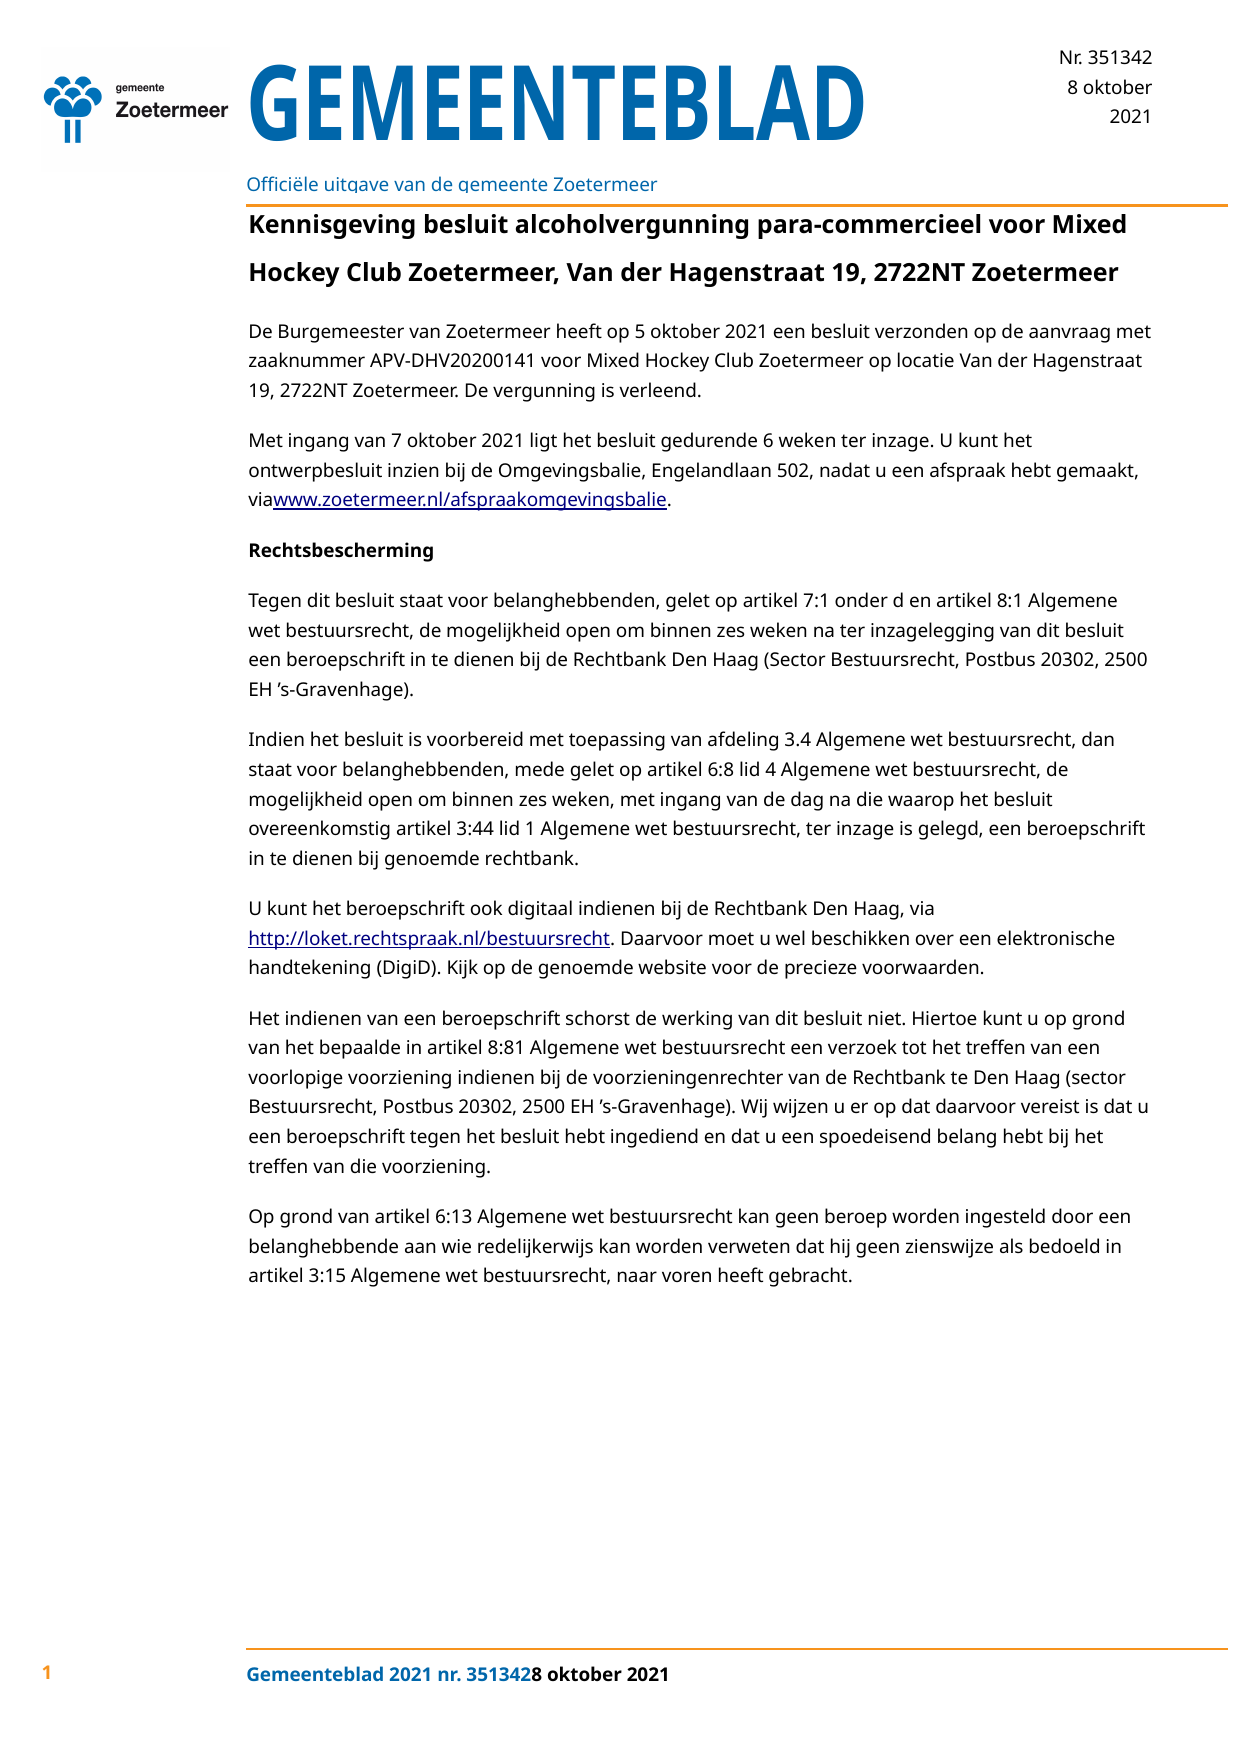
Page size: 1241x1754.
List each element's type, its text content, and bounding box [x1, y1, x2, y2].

text Op grond van artikel 6:13 Algemene wet bestuursrecht kan geen beroep worden ingesteld door een belanghebbende aan wie redelijkerwijs kan worden verweten dat hij geen zienswijze als bedoeld in artikel 3:15 Algemene wet bestuursrecht, naar voren heeft gebracht. [248, 1203, 1152, 1288]
text Kennisgeving besluit alcoholvergunning para-commercieel voor Mixed Hockey Club Zoetermeer, Van der Hagenstraat 19, 2722NT Zoetermeer [248, 207, 1152, 288]
picture [41, 47, 231, 172]
text Met ingang van 7 oktober 2021 ligt het besluit gedurende 6 weken ter inzage. U kunt het ontwerpbesluit inzien bij de Omgevingsbalie, Engelandlaan 502, nadat u een afspraak hebt gemaakt, viawww.zoetermeer.nl/afspraakomgevingsbalie. [248, 427, 1152, 512]
text Het indienen van een beroepschrift schorst de werking van dit besluit niet. Hiertoe kunt u op grond van het bepaalde in artikel 8:81 Algemene wet bestuursrecht een verzoek tot het treffen van een voorlopige voorziening indienen bij de voorzieningenrechter van de Rechtbank te Den Haag (sector Bestuursrecht, Postbus 20302, 2500 EH ’s-Gravenhage). Wij wijzen u er op dat daarvoor vereist is dat u een beroepschrift tegen het besluit hebt ingediend en dat u een spoedeisend belang hebt bij het treffen van die voorziening. [248, 1005, 1152, 1179]
text Indien het besluit is voorbereid met toepassing van afdeling 3.4 Algemene wet bestuursrecht, dan staat voor belanghebbenden, mede gelet op artikel 6:8 lid 4 Algemene wet bestuursrecht, de mogelijkheid open om binnen zes weken, met ingang van de dag na die waarop het besluit overeenkomstig artikel 3:44 lid 1 Algemene wet bestuursrecht, ter inzage is gelegd, een beroepschrift in te dienen bij genoemde rechtbank. [248, 727, 1152, 871]
text U kunt het beroepschrift ook digitaal indienen bij de Rechtbank Den Haag, via http://loket.rechtspraak.nl/bestuursrecht. Daarvoor moet u wel beschikken over een elektronische handtekening (DigiD). Kijk op de genoemde website voor de precieze voorwaarden. [248, 895, 1152, 980]
text De Burgemeester van Zoetermeer heeft op 5 oktober 2021 een besluit verzonden op de aanvraag met zaaknummer APV-DHV20200141 voor Mixed Hockey Club Zoetermeer op locatie Van der Hagenstraat 19, 2722NT Zoetermeer. De vergunning is verleend. [248, 318, 1152, 403]
text Rechtsbescherming [248, 537, 1152, 563]
text Tegen dit besluit staat voor belanghebbenden, gelet op artikel 7:1 onder d en artikel 8:1 Algemene wet bestuursrecht, de mogelijkheid open om binnen zes weken na ter inzagelegging van dit besluit een beroepschrift in te dienen bij de Rechtbank Den Haag (Sector Bestuursrecht, Postbus 20302, 2500 EH ’s-Gravenhage). [248, 587, 1152, 702]
